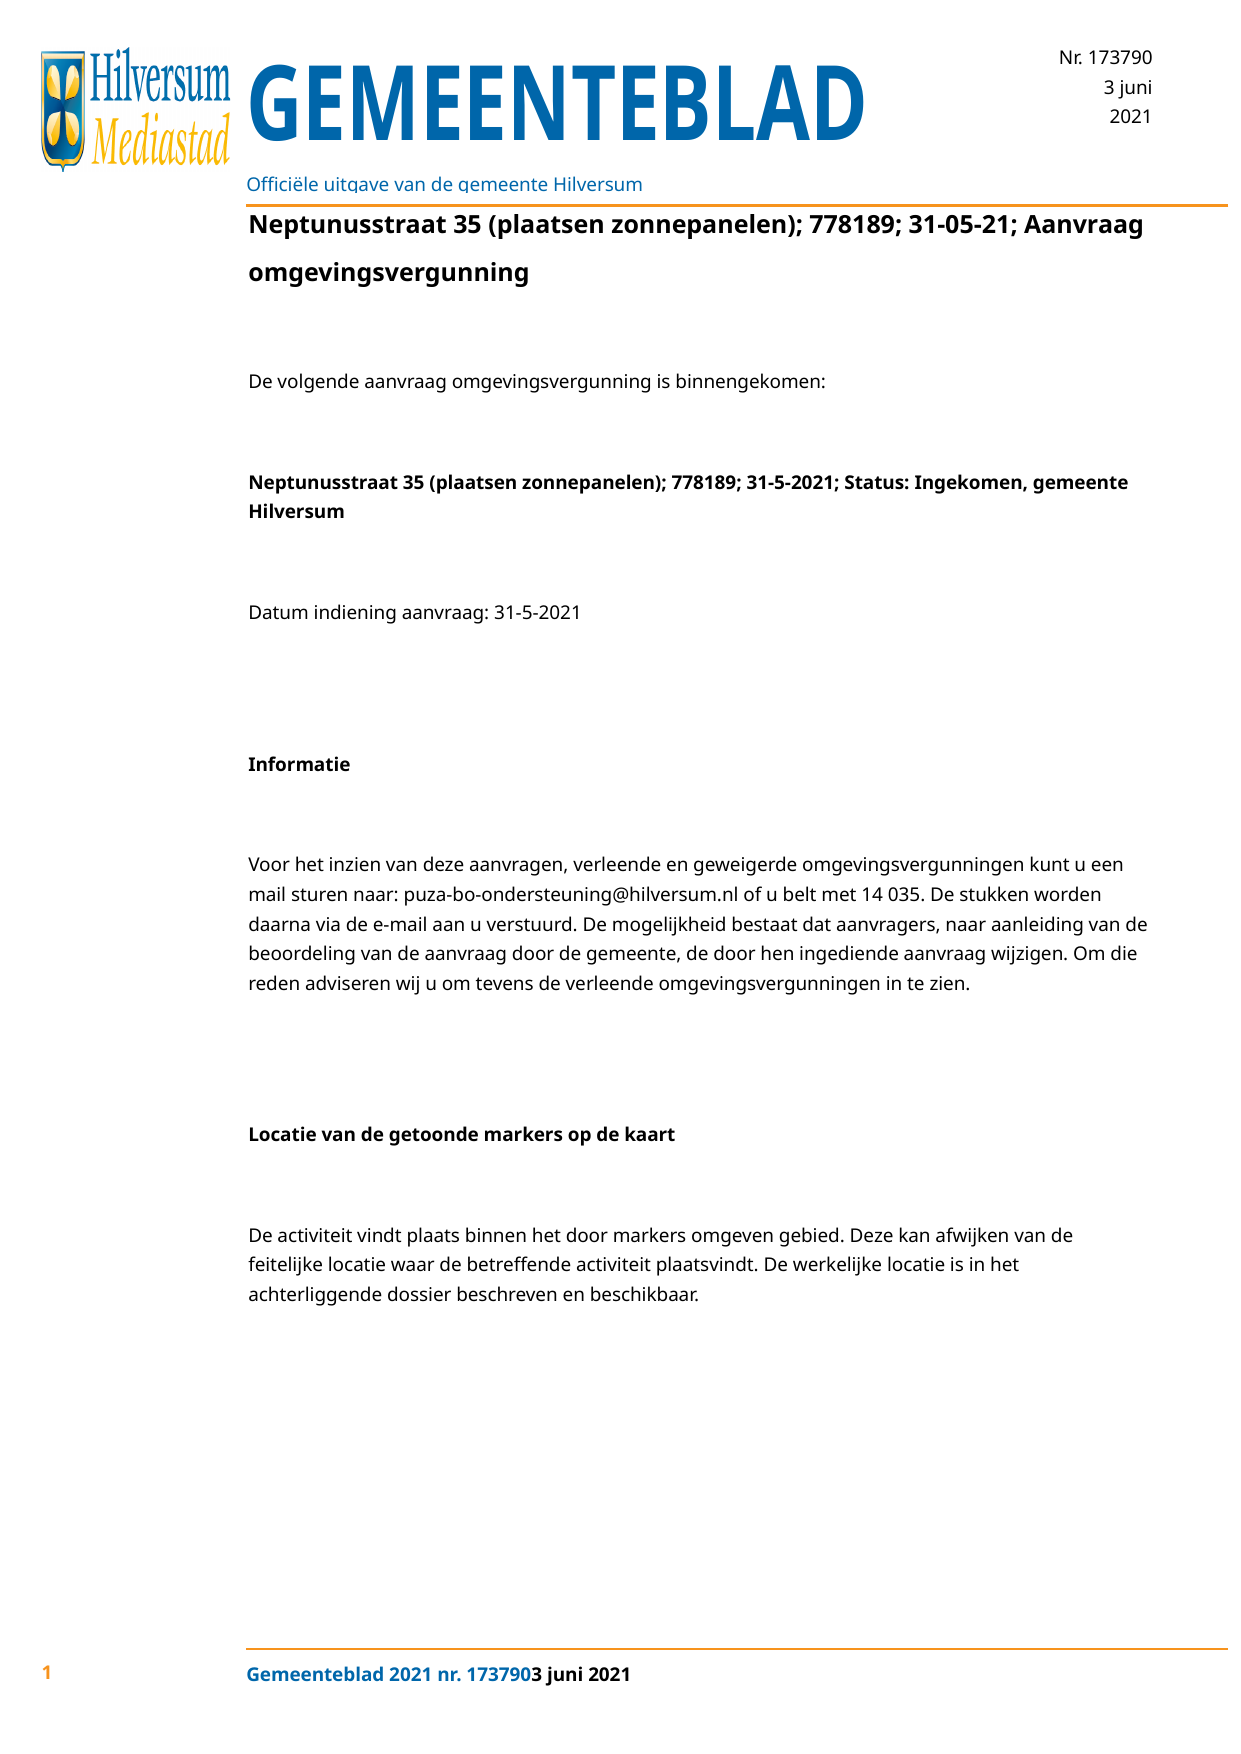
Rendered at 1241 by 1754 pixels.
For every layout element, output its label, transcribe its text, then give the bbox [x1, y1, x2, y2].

text Locatie van de getoonde markers op de kaart [248, 1121, 1152, 1147]
text Voor het inzien van deze aanvragen, verleende en geweigerde omgevingsvergunningen kunt u een mail sturen naar: puza-bo-ondersteuning@hilversum.nl of u belt met 14 035. De stukken worden daarna via de e-mail aan u verstuurd. De mogelijkheid bestaat dat aanvragers, naar aanleiding van de beoordeling van de aanvraag door de gemeente, de door hen ingediende aanvraag wijzigen. Om die reden adviseren wij u om tevens de verleende omgevingsvergunningen in te zien. [248, 852, 1152, 996]
text Datum indiening aanvraag: 31-5-2021 [248, 599, 1152, 625]
text Informatie [248, 751, 1152, 777]
picture [41, 47, 231, 172]
text Neptunusstraat 35 (plaatsen zonnepanelen); 778189; 31-05-21; Aanvraag omgevingsvergunning [248, 207, 1152, 288]
text De activiteit vindt plaats binnen het door markers omgeven gebied. Deze kan afwijken van de feitelijke locatie waar de betreffende activiteit plaatsvindt. De werkelijke locatie is in het achterliggende dossier beschreven en beschikbaar. [248, 1222, 1152, 1307]
text De volgende aanvraag omgevingsvergunning is binnengekomen: [248, 368, 1152, 394]
text Neptunusstraat 35 (plaatsen zonnepanelen); 778189; 31-5-2021; Status: Ingekomen, gemeente Hilversum [248, 469, 1152, 524]
